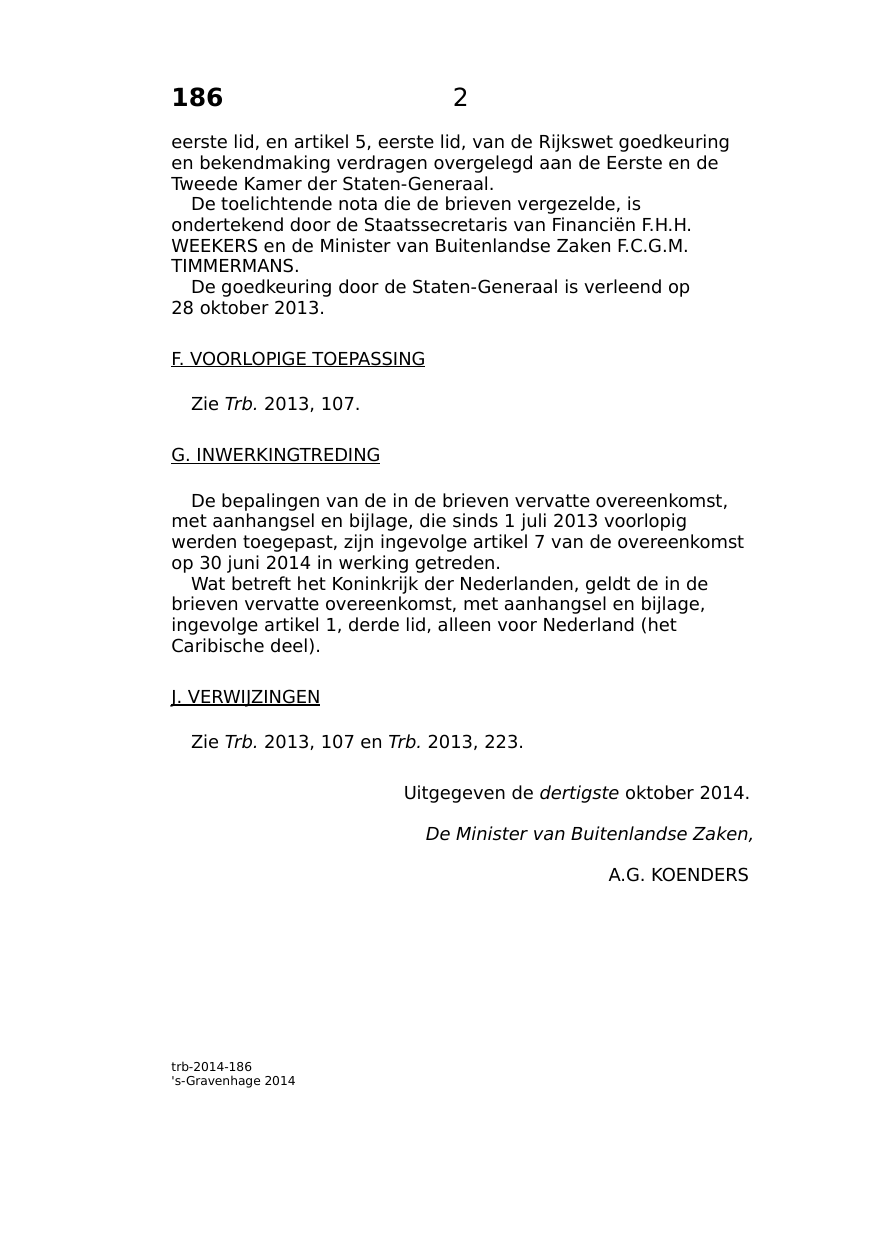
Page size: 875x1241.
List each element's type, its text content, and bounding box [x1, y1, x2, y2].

text trb-2014-186 [171, 1060, 405, 1074]
text Zie Trb. 2013, 107 en Trb. 2013, 223. [171, 732, 756, 753]
text De toelichtende nota die de brieven vergezelde, is ondertekend door de Staatssecretaris van Financiën F.H.H. WEEKERS en de Minister van Buitenlandse Zaken F.C.G.M. TIMMERMANS. [171, 194, 756, 277]
text De goedkeuring door de Staten-Generaal is verleend op 28 oktober 2013. [171, 277, 756, 318]
text De Minister van Buitenlandse Zaken, A.G. KOENDERS [171, 824, 756, 886]
text 's-Gravenhage 2014 [171, 1074, 405, 1088]
text Zie Trb. 2013, 107. [171, 394, 756, 415]
text De bepalingen van de in de brieven vervatte overeenkomst, met aanhangsel en bijlage, die sinds 1 juli 2013 voorlopig werden toegepast, zijn ingevolge artikel 7 van de overeenkomst op 30 juni 2014 in werking getreden. [171, 491, 756, 573]
subtitle G. INWERKINGTREDING [171, 445, 756, 466]
text Uitgegeven de dertigste oktober 2014. [171, 783, 756, 804]
subtitle J. VERWIJZINGEN [171, 686, 756, 707]
subtitle F. VOORLOPIGE TOEPASSING [171, 348, 756, 369]
text Wat betreft het Koninkrijk der Nederlanden, geldt de in de brieven vervatte overeenkomst, met aanhangsel en bijlage, ingevolge artikel 1, derde lid, alleen voor Nederland (het Caribische deel). [171, 573, 756, 656]
text eerste lid, en artikel 5, eerste lid, van de Rijkswet goedkeuring en bekendmaking verdragen overgelegd aan de Eerste en de Tweede Kamer der Staten-Generaal. [171, 132, 756, 194]
